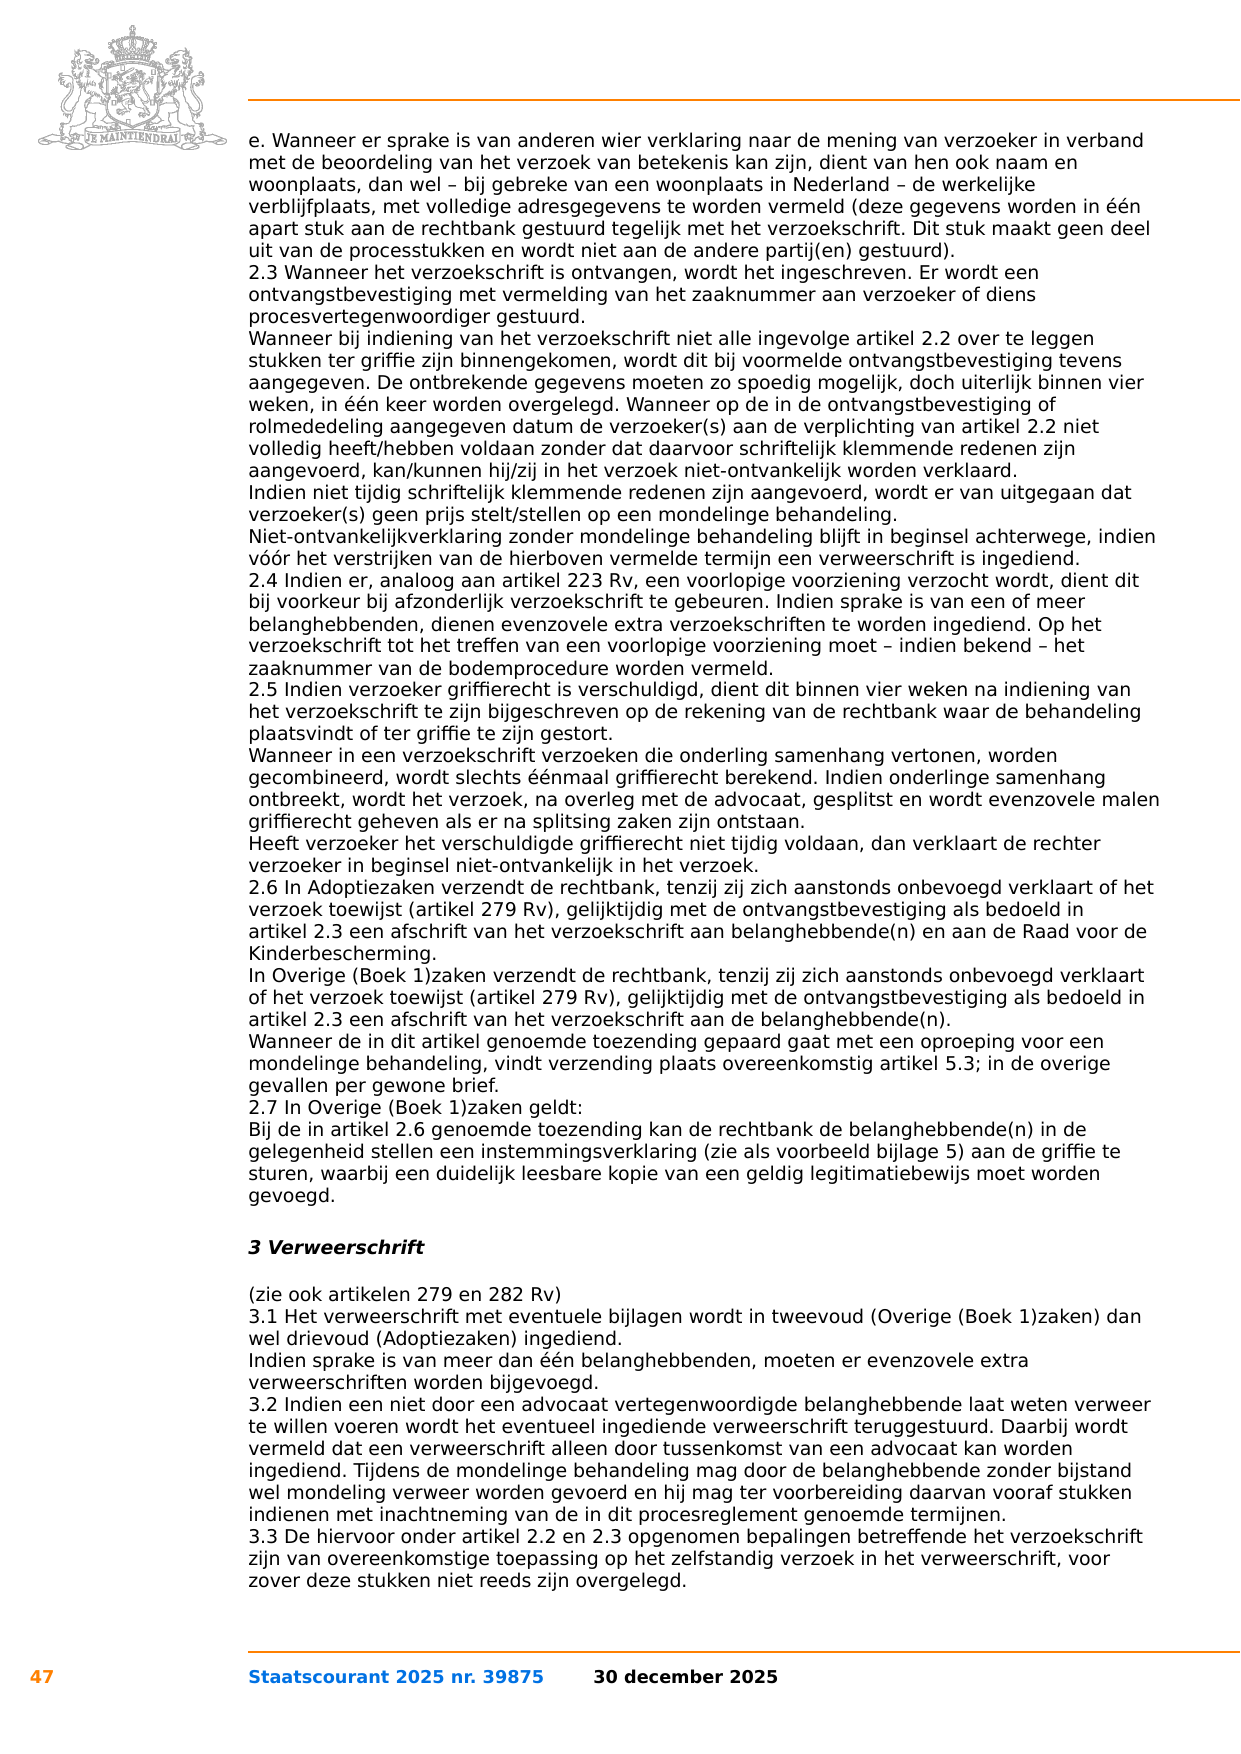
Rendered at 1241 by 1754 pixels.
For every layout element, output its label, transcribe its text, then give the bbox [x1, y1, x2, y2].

text 2.5 Indien verzoeker griffierecht is verschuldigd, dient dit binnen vier weken na indiening van het verzoekschrift te zijn bijgeschreven op de rekening van de rechtbank waar de behandeling plaatsvindt of ter griffie te zijn gestort. [248, 679, 1163, 745]
text 3.2 Indien een niet door een advocaat vertegenwoordigde belanghebbende laat weten verweer te willen voeren wordt het eventueel ingediende verweerschrift teruggestuurd. Daarbij wordt vermeld dat een verweerschrift alleen door tussenkomst van een advocaat kan worden ingediend. Tijdens de mondelinge behandeling mag door de belanghebbende zonder bijstand wel mondeling verweer worden gevoerd en hij mag ter voorbereiding daarvan vooraf stukken indienen met inachtneming van de in dit procesreglement genoemde termijnen. [248, 1394, 1163, 1526]
text e. Wanneer er sprake is van anderen wier verklaring naar de mening van verzoeker in verband met de beoordeling van het verzoek van betekenis kan zijn, dient van hen ook naam en woonplaats, dan wel – bij gebreke van een woonplaats in Nederland – de werkelijke verblijfplaats, met volledige adresgegevens te worden vermeld (deze gegevens worden in één apart stuk aan de rechtbank gestuurd tegelijk met het verzoekschrift. Dit stuk maakt geen deel uit van de processtukken en wordt niet aan de andere partij(en) gestuurd). [248, 130, 1163, 262]
subtitle 3 Verweerschrift [248, 1237, 1163, 1259]
text Indien sprake is van meer dan één belanghebbenden, moeten er evenzovele extra verweerschriften worden bijgevoegd. [248, 1350, 1163, 1394]
text 2.3 Wanneer het verzoekschrift is ontvangen, wordt het ingeschreven. Er wordt een ontvangstbevestiging met vermelding van het zaaknummer aan verzoeker of diens procesvertegenwoordiger gestuurd. [248, 262, 1163, 328]
text In Overige (Boek 1)zaken verzendt de rechtbank, tenzij zij zich aanstonds onbevoegd verklaart of het verzoek toewijst (artikel 279 Rv), gelijktijdig met de ontvangstbevestiging als bedoeld in artikel 2.3 een afschrift van het verzoekschrift aan de belanghebbende(n). [248, 965, 1163, 1031]
text (zie ook artikelen 279 en 282 Rv) [248, 1284, 1163, 1306]
picture [38, 25, 227, 150]
text Indien niet tijdig schriftelijk klemmende redenen zijn aangevoerd, wordt er van uitgegaan dat verzoeker(s) geen prijs stelt/stellen op een mondelinge behandeling. [248, 482, 1163, 526]
text 2.7 In Overige (Boek 1)zaken geldt: [248, 1097, 1163, 1119]
text Wanneer de in dit artikel genoemde toezending gepaard gaat met een oproeping voor een mondelinge behandeling, vindt verzending plaats overeenkomstig artikel 5.3; in de overige gevallen per gewone brief. [248, 1031, 1163, 1097]
text Heeft verzoeker het verschuldigde griffierecht niet tijdig voldaan, dan verklaart de rechter verzoeker in beginsel niet-ontvankelijk in het verzoek. [248, 833, 1163, 877]
text Bij de in artikel 2.6 genoemde toezending kan de rechtbank de belanghebbende(n) in de gelegenheid stellen een instemmingsverklaring (zie als voorbeeld bijlage 5) aan de griffie te sturen, waarbij een duidelijk leesbare kopie van een geldig legitimatiebewijs moet worden gevoegd. [248, 1119, 1163, 1207]
text Wanneer in een verzoekschrift verzoeken die onderling samenhang vertonen, worden gecombineerd, wordt slechts éénmaal griffierecht berekend. Indien onderlinge samenhang ontbreekt, wordt het verzoek, na overleg met de advocaat, gesplitst en wordt evenzovele malen griffierecht geheven als er na splitsing zaken zijn ontstaan. [248, 745, 1163, 833]
text 3.3 De hiervoor onder artikel 2.2 en 2.3 opgenomen bepalingen betreffende het verzoekschrift zijn van overeenkomstige toepassing op het zelfstandig verzoek in het verweerschrift, voor zover deze stukken niet reeds zijn overgelegd. [248, 1526, 1163, 1592]
text 3.1 Het verweerschrift met eventuele bijlagen wordt in tweevoud (Overige (Boek 1)zaken) dan wel drievoud (Adoptiezaken) ingediend. [248, 1306, 1163, 1350]
text 2.4 Indien er, analoog aan artikel 223 Rv, een voorlopige voorziening verzocht wordt, dient dit bij voorkeur bij afzonderlijk verzoekschrift te gebeuren. Indien sprake is van een of meer belanghebbenden, dienen evenzovele extra verzoekschriften te worden ingediend. Op het verzoekschrift tot het treffen van een voorlopige voorziening moet – indien bekend – het zaaknummer van de bodemprocedure worden vermeld. [248, 569, 1163, 679]
text Niet-ontvankelijkverklaring zonder mondelinge behandeling blijft in beginsel achterwege, indien vóór het verstrijken van de hierboven vermelde termijn een verweerschrift is ingediend. [248, 526, 1163, 569]
text Wanneer bij indiening van het verzoekschrift niet alle ingevolge artikel 2.2 over te leggen stukken ter griffie zijn binnengekomen, wordt dit bij voormelde ontvangstbevestiging tevens aangegeven. De ontbrekende gegevens moeten zo spoedig mogelijk, doch uiterlijk binnen vier weken, in één keer worden overgelegd. Wanneer op de in de ontvangstbevestiging of rolmededeling aangegeven datum de verzoeker(s) aan de verplichting van artikel 2.2 niet volledig heeft/hebben voldaan zonder dat daarvoor schriftelijk klemmende redenen zijn aangevoerd, kan/kunnen hij/zij in het verzoek niet-ontvankelijk worden verklaard. [248, 328, 1163, 482]
text 2.6 In Adoptiezaken verzendt de rechtbank, tenzij zij zich aanstonds onbevoegd verklaart of het verzoek toewijst (artikel 279 Rv), gelijktijdig met de ontvangstbevestiging als bedoeld in artikel 2.3 een afschrift van het verzoekschrift aan belanghebbende(n) en aan de Raad voor de Kinderbescherming. [248, 877, 1163, 965]
